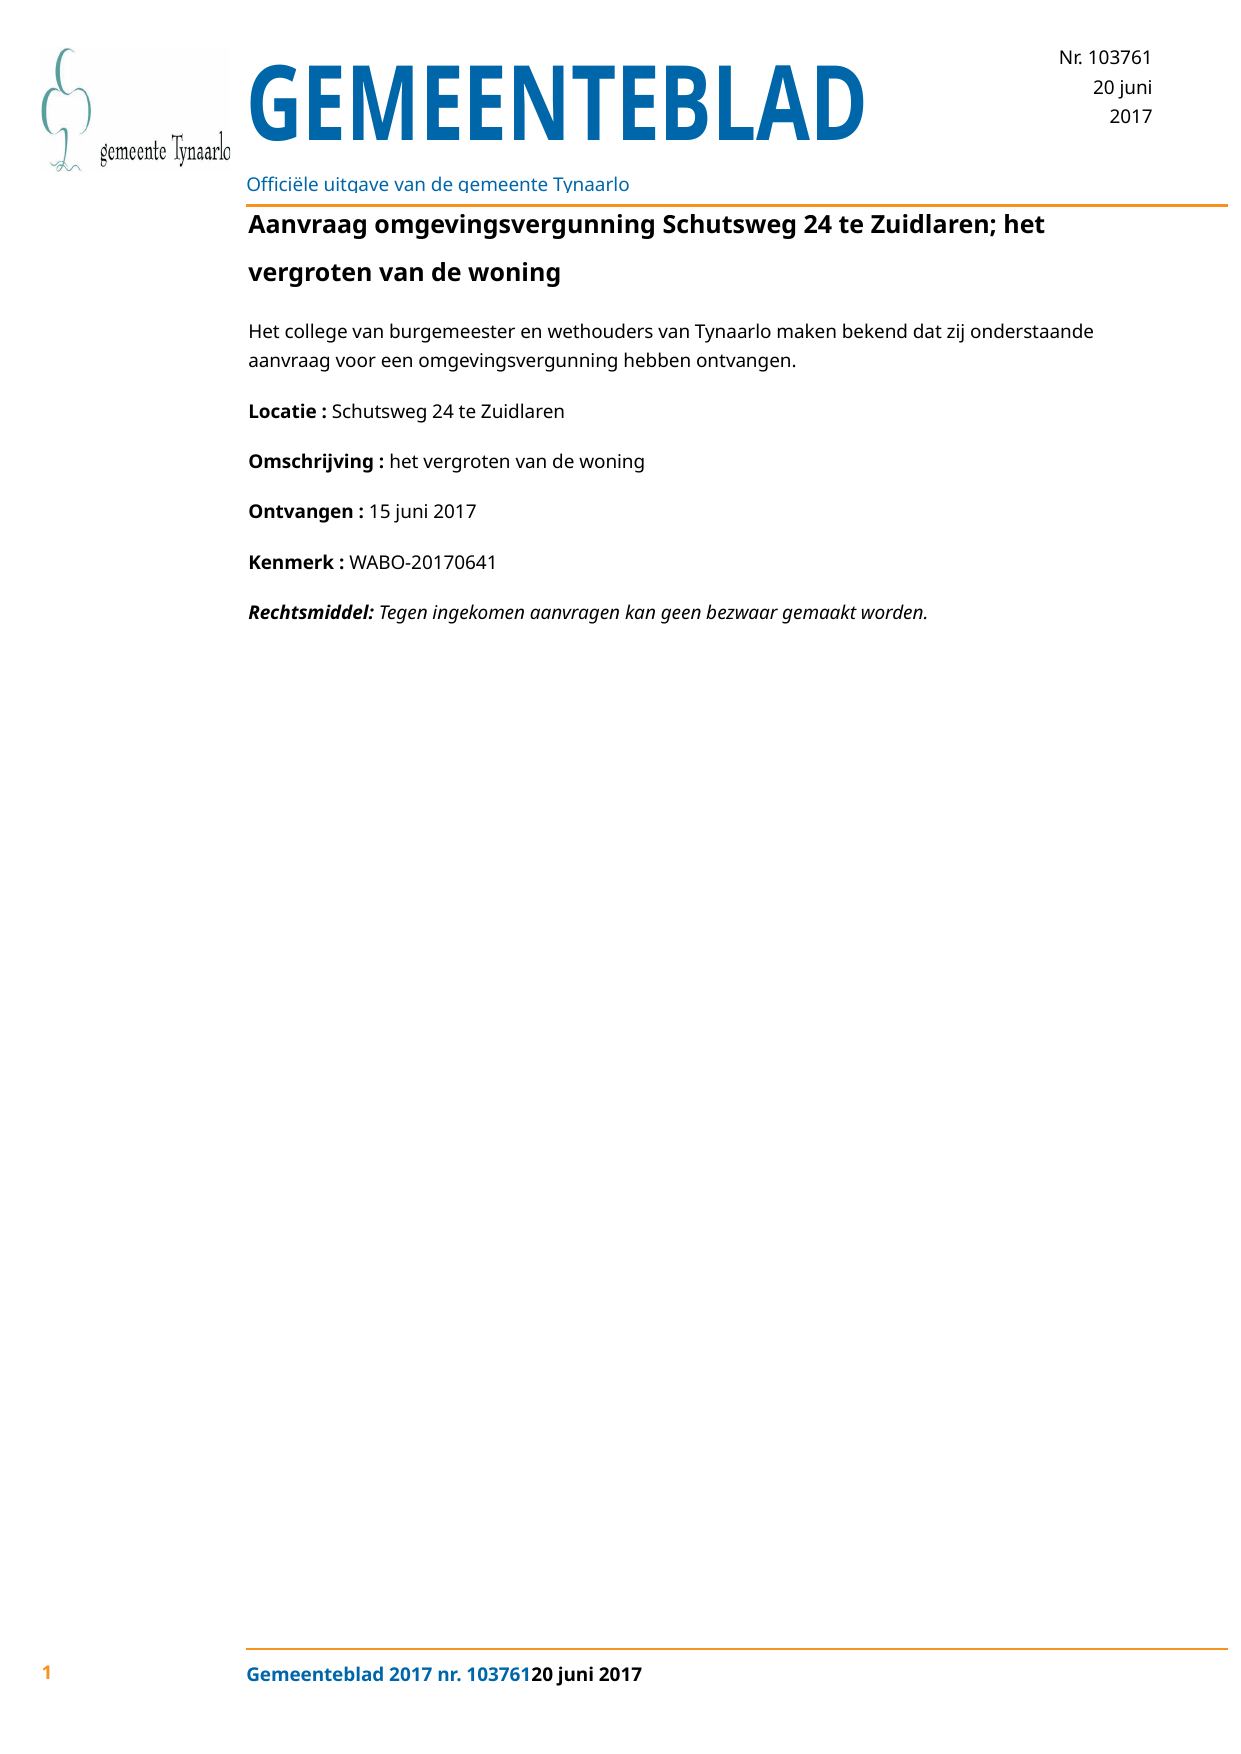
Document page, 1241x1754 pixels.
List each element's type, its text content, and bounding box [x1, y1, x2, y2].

text Het college van burgemeester en wethouders van Tynaarlo maken bekend dat zij onderstaande aanvraag voor een omgevingsvergunning hebben ontvangen. [248, 318, 1152, 373]
text Rechtsmiddel: Tegen ingekomen aanvragen kan geen bezwaar gemaakt worden. [248, 599, 1152, 625]
text Locatie : Schutsweg 24 te Zuidlaren [248, 398, 1152, 424]
text Omschrijving : het vergroten van de woning [248, 448, 1152, 474]
picture [41, 47, 231, 172]
text Aanvraag omgevingsvergunning Schutsweg 24 te Zuidlaren; het vergroten van de woning [248, 207, 1152, 288]
text Kenmerk : WABO-20170641 [248, 549, 1152, 575]
text Ontvangen : 15 juni 2017 [248, 499, 1152, 524]
